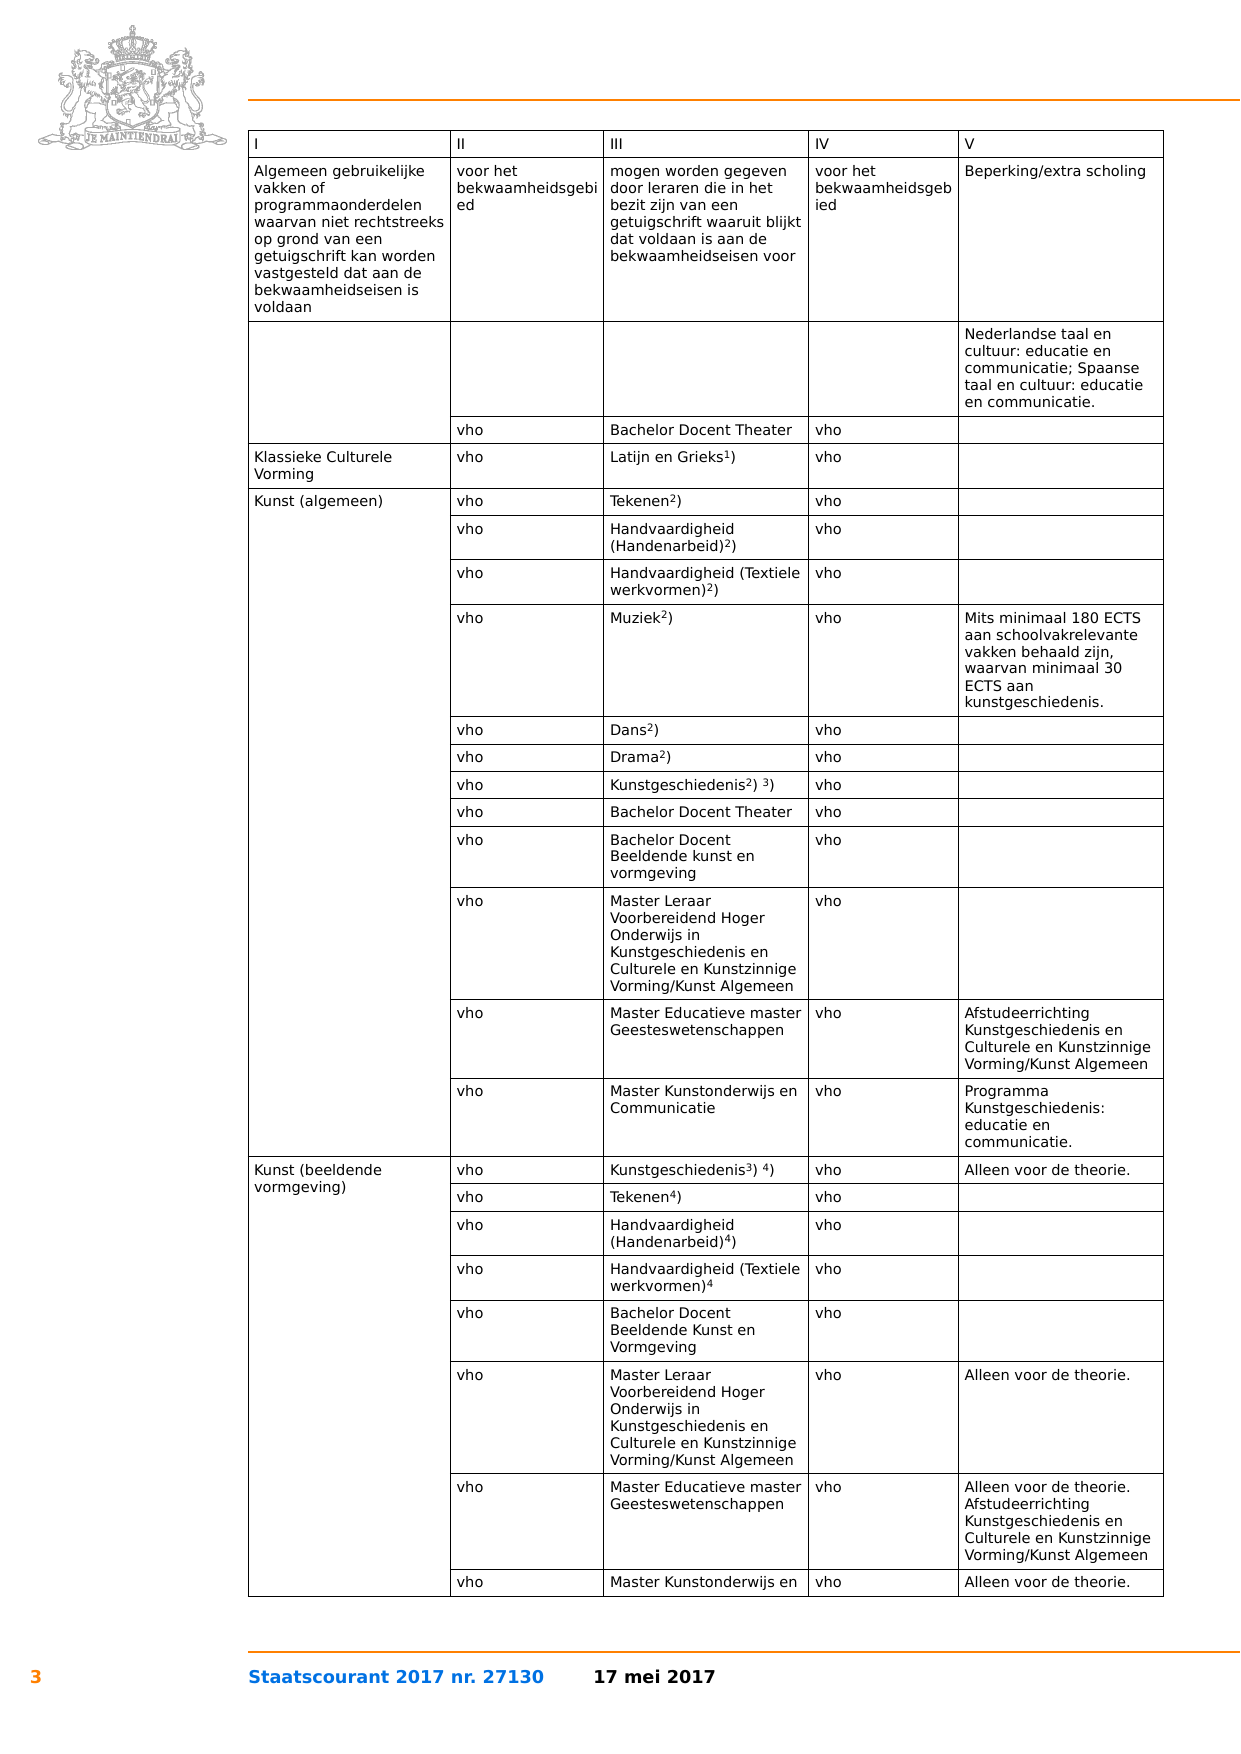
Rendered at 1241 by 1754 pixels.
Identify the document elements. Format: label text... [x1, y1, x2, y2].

table_cell [959, 745, 1163, 771]
table_cell Nederlandse taal en cultuur: educatie en communicatie; Spaanse taal en cultuur: educatie en communicatie. [959, 322, 1163, 416]
table_cell vho [451, 489, 603, 515]
table_cell vho [809, 1079, 958, 1156]
table_cell Beperking/extra scholing [959, 158, 1163, 321]
table_cell vho [451, 560, 603, 604]
table_cell Bachelor Docent Beeldende Kunst en Vormgeving [604, 1301, 808, 1361]
table_cell Klassieke Culturele Vorming [249, 444, 450, 488]
table_cell Bachelor Docent Theater [604, 417, 808, 443]
picture [38, 25, 227, 150]
table_cell Drama2) [604, 745, 808, 771]
table_cell Kunstgeschiedenis2) 3) [604, 772, 808, 798]
table_cell vho [451, 417, 603, 443]
table_cell [959, 772, 1163, 798]
table_cell vho [451, 1301, 603, 1361]
table_cell Master Educatieve master Geesteswetenschappen [604, 1000, 808, 1078]
table_cell vho [809, 1212, 958, 1255]
table_cell Handvaardigheid (Handenarbeid)4) [604, 1212, 808, 1255]
table_cell vho [451, 888, 603, 999]
table_cell vho [451, 1212, 603, 1255]
table_cell vho [809, 717, 958, 743]
table_cell [809, 322, 958, 416]
table_cell vho [451, 1362, 603, 1473]
table_cell Master Kunstonderwijs en Communicatie [604, 1079, 808, 1156]
table_cell [959, 1212, 1163, 1255]
table_cell vho [809, 1301, 958, 1361]
table_header I [249, 131, 450, 157]
table_cell Tekenen2) [604, 489, 808, 515]
table_cell vho [451, 1256, 603, 1299]
table_cell vho [451, 1157, 603, 1183]
table_cell Handvaardigheid (Textiele werkvormen)2) [604, 560, 808, 604]
table_cell vho [809, 888, 958, 999]
table_cell [959, 827, 1163, 887]
table_cell Dans2) [604, 717, 808, 743]
table_cell voor het bekwaamheidsgebied [451, 158, 603, 321]
table_cell vho [809, 489, 958, 515]
table_cell vho [451, 799, 603, 826]
table_cell Alleen voor de theorie. [959, 1362, 1163, 1473]
table_cell vho [451, 745, 603, 771]
table_cell vho [809, 1157, 958, 1183]
table_cell [249, 322, 450, 443]
table_cell [959, 1184, 1163, 1211]
table_header V [959, 131, 1163, 157]
table_cell [959, 417, 1163, 443]
table_cell vho [809, 799, 958, 826]
table_cell [959, 1301, 1163, 1361]
table_cell [451, 322, 603, 416]
table_cell vho [809, 516, 958, 559]
table_cell Handvaardigheid (Handenarbeid)2) [604, 516, 808, 559]
table_cell vho [809, 1362, 958, 1473]
table_cell Alleen voor de theorie. [959, 1570, 1163, 1596]
table_cell [959, 444, 1163, 488]
table_cell vho [809, 1570, 958, 1596]
table_cell vho [451, 1000, 603, 1078]
table_cell vho [809, 1184, 958, 1211]
table_cell vho [451, 1570, 603, 1596]
table_cell Latijn en Grieks1) [604, 444, 808, 488]
table_cell [959, 888, 1163, 999]
table_cell Kunstgeschiedenis3) 4) [604, 1157, 808, 1183]
table_cell Master Educatieve master Geesteswetenschappen [604, 1474, 808, 1568]
table_cell [604, 322, 808, 416]
table_cell vho [451, 1079, 603, 1156]
table_cell [959, 717, 1163, 743]
table_cell vho [451, 516, 603, 559]
table_cell Master Kunstonderwijs en [604, 1570, 808, 1596]
table_cell Bachelor Docent Theater [604, 799, 808, 826]
table_cell vho [809, 1000, 958, 1078]
table_cell Kunst (algemeen) [249, 489, 450, 1156]
table_cell vho [451, 717, 603, 743]
table_cell Muziek2) [604, 605, 808, 716]
table_cell vho [451, 772, 603, 798]
table_cell vho [809, 745, 958, 771]
table_header II [451, 131, 603, 157]
table_cell Master Leraar Voorbereidend Hoger Onderwijs in Kunstgeschiedenis en Culturele en Kunstzinnige Vorming/Kunst Algemeen [604, 888, 808, 999]
table_cell Master Leraar Voorbereidend Hoger Onderwijs in Kunstgeschiedenis en Culturele en Kunstzinnige Vorming/Kunst Algemeen [604, 1362, 808, 1473]
table_cell vho [809, 827, 958, 887]
table_cell vho [809, 772, 958, 798]
table_cell Kunst (beeldende vormgeving) [249, 1157, 450, 1596]
table_cell [959, 799, 1163, 826]
table_cell Algemeen gebruikelijke vakken of programmaonderdelen waarvan niet rechtstreeks op grond van een getuigschrift kan worden vastgesteld dat aan de bekwaamheidseisen is voldaan [249, 158, 450, 321]
table_cell vho [451, 827, 603, 887]
table_cell Mits minimaal 180 ECTS aan schoolvakrelevante vakken behaald zijn, waarvan minimaal 30 ECTS aan kunstgeschiedenis. [959, 605, 1163, 716]
table_cell [959, 560, 1163, 604]
table_cell vho [809, 444, 958, 488]
table_cell Alleen voor de theorie. [959, 1157, 1163, 1183]
table_cell vho [809, 417, 958, 443]
table_header IV [809, 131, 958, 157]
table_cell vho [809, 1474, 958, 1568]
table_cell vho [451, 1474, 603, 1568]
table_cell [959, 516, 1163, 559]
table_cell vho [809, 605, 958, 716]
table_cell Afstudeerrichting Kunstgeschiedenis en Culturele en Kunstzinnige Vorming/Kunst Algemeen [959, 1000, 1163, 1078]
table_cell Alleen voor de theorie. Afstudeerrichting Kunstgeschiedenis en Culturele en Kunstzinnige Vorming/Kunst Algemeen [959, 1474, 1163, 1568]
table_cell mogen worden gegeven door leraren die in het bezit zijn van een getuigschrift waaruit blijkt dat voldaan is aan de bekwaamheidseisen voor [604, 158, 808, 321]
table_cell vho [451, 605, 603, 716]
table_cell Programma Kunstgeschiedenis: educatie en communicatie. [959, 1079, 1163, 1156]
table_cell vho [809, 560, 958, 604]
table_header III [604, 131, 808, 157]
table_cell Tekenen4) [604, 1184, 808, 1211]
table_cell Bachelor Docent Beeldende kunst en vormgeving [604, 827, 808, 887]
table_cell voor het bekwaamheidsgebied [809, 158, 958, 321]
table_cell [959, 489, 1163, 515]
table_cell vho [451, 444, 603, 488]
table_cell vho [451, 1184, 603, 1211]
table_cell [959, 1256, 1163, 1299]
table_cell vho [809, 1256, 958, 1299]
table_cell Handvaardigheid (Textiele werkvormen)4 [604, 1256, 808, 1299]
